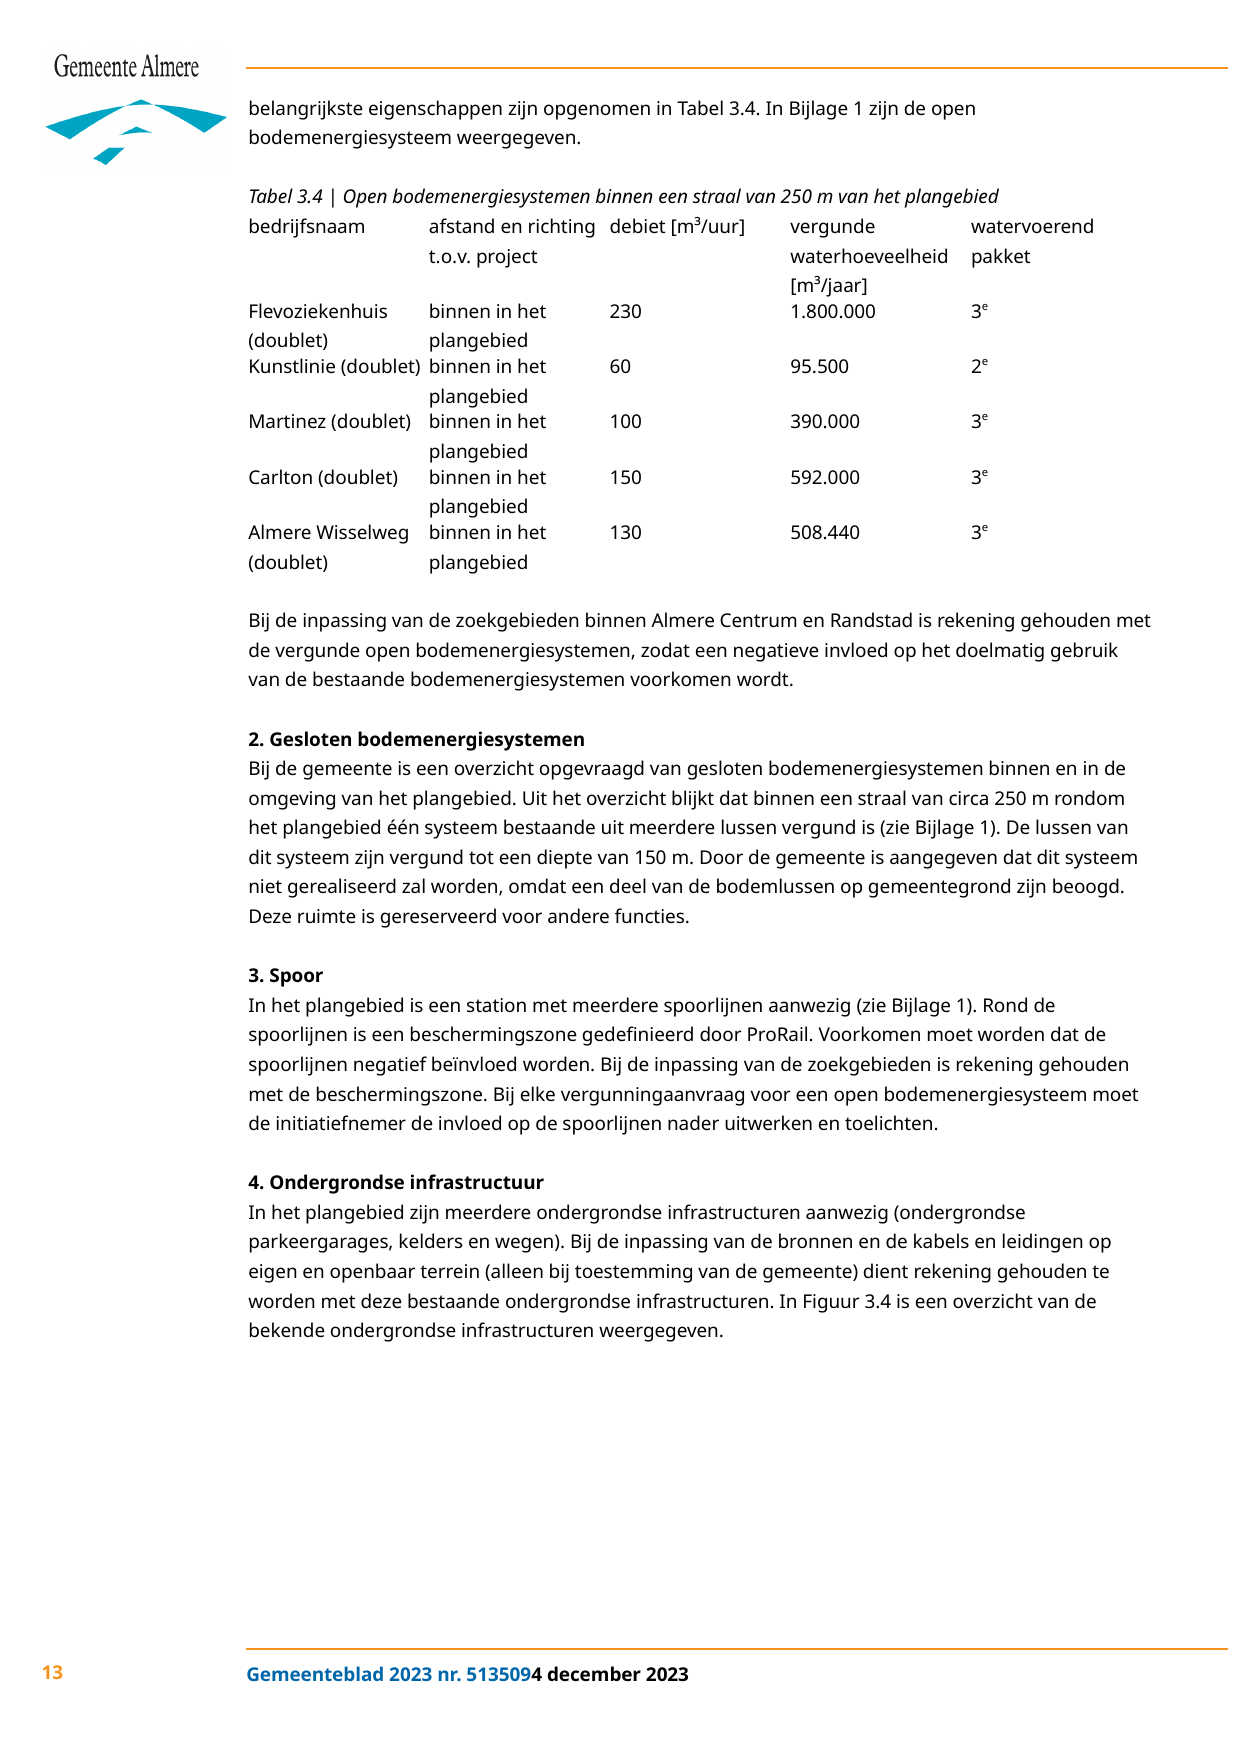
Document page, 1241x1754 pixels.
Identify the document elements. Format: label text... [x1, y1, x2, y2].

text Bij de gemeente is een overzicht opgevraagd van gesloten bodemenergiesystemen binnen en in de omgeving van het plangebied. Uit het overzicht blijkt dat binnen een straal van circa 250 m rondom het plangebied één systeem bestaande uit meerdere lussen vergund is (zie Bijlage 1). De lussen van dit systeem zijn vergund tot een diepte van 150 m. Door de gemeente is aangegeven dat dit systeem niet gerealiseerd zal worden, omdat een deel van de bodemlussen op gemeentegrond zijn beoogd. Deze ruimte is gereserveerd voor andere functies. [248, 755, 1152, 929]
table_cell Flevoziekenhuis (doublet) [248, 298, 429, 353]
table_cell 130 [609, 519, 790, 575]
text 4. Ondergrondse infrastructuur [248, 1169, 1152, 1195]
table_cell 3e [971, 519, 1152, 575]
text In het plangebied is een station met meerdere spoorlijnen aanwezig (zie Bijlage 1). Rond de spoorlijnen is een beschermingszone gedefinieerd door ProRail. Voorkomen moet worden dat de spoorlijnen negatief beïnvloed worden. Bij de inpassing van de zoekgebieden is rekening gehouden met de beschermingszone. Bij elke vergunningaanvraag voor een open bodemenergiesysteem moet de initiatiefnemer de invloed op de spoorlijnen nader uitwerken en toelichten. [248, 992, 1152, 1136]
table_cell 230 [609, 298, 790, 353]
table_cell binnen in het plangebied [429, 464, 609, 519]
table_cell 2e [971, 354, 1152, 409]
table_header debiet [m³/uur] [609, 213, 790, 298]
table_header bedrijfsnaam [248, 213, 429, 298]
table_cell 508.440 [790, 519, 971, 575]
table_cell Almere Wisselweg (doublet) [248, 519, 429, 575]
table_cell 592.000 [790, 464, 971, 519]
table_cell 1.800.000 [790, 298, 971, 353]
table_cell binnen in het plangebied [429, 354, 609, 409]
table_cell binnen in het plangebied [429, 298, 609, 353]
table_cell binnen in het plangebied [429, 519, 609, 575]
text In het plangebied zijn meerdere ondergrondse infrastructuren aanwezig (ondergrondse parkeergarages, kelders en wegen). Bij de inpassing van de bronnen en de kabels en leidingen op eigen en openbaar terrein (alleen bij toestemming van de gemeente) dient rekening gehouden te worden met deze bestaande ondergrondse infrastructuren. In Figuur 3.4 is een overzicht van de bekende ondergrondse infrastructuren weergegeven. [248, 1199, 1152, 1343]
table_cell 3e [971, 409, 1152, 464]
table_header watervoerend pakket [971, 213, 1152, 298]
table_cell 150 [609, 464, 790, 519]
table_cell Carlton (doublet) [248, 464, 429, 519]
table_cell 60 [609, 354, 790, 409]
table_header vergunde waterhoeveelheid [m³/jaar] [790, 213, 971, 298]
table_cell Martinez (doublet) [248, 409, 429, 464]
table_cell Kunstlinie (doublet) [248, 354, 429, 409]
table_cell 100 [609, 409, 790, 464]
table_cell 95.500 [790, 354, 971, 409]
text 2. Gesloten bodemenergiesystemen [248, 726, 1152, 752]
text belangrijkste eigenschappen zijn opgenomen in Tabel 3.4. In Bijlage 1 zijn de open bodemenergiesysteem weergegeven. [248, 95, 1152, 150]
table_header afstand en richting t.o.v. project [429, 213, 609, 298]
table_cell 3e [971, 298, 1152, 353]
table_cell 390.000 [790, 409, 971, 464]
table_cell binnen in het plangebied [429, 409, 609, 464]
text Bij de inpassing van de zoekgebieden binnen Almere Centrum en Randstad is rekening gehouden met de vergunde open bodemenergiesystemen, zodat een negatieve invloed op het doelmatig gebruik van de bestaande bodemenergiesystemen voorkomen wordt. [248, 607, 1152, 692]
text 3. Spoor [248, 962, 1152, 988]
picture [41, 47, 231, 172]
text Tabel 3.4 | Open bodemenergiesystemen binnen een straal van 250 m van het plangebied [248, 183, 1152, 209]
table_cell 3e [971, 464, 1152, 519]
